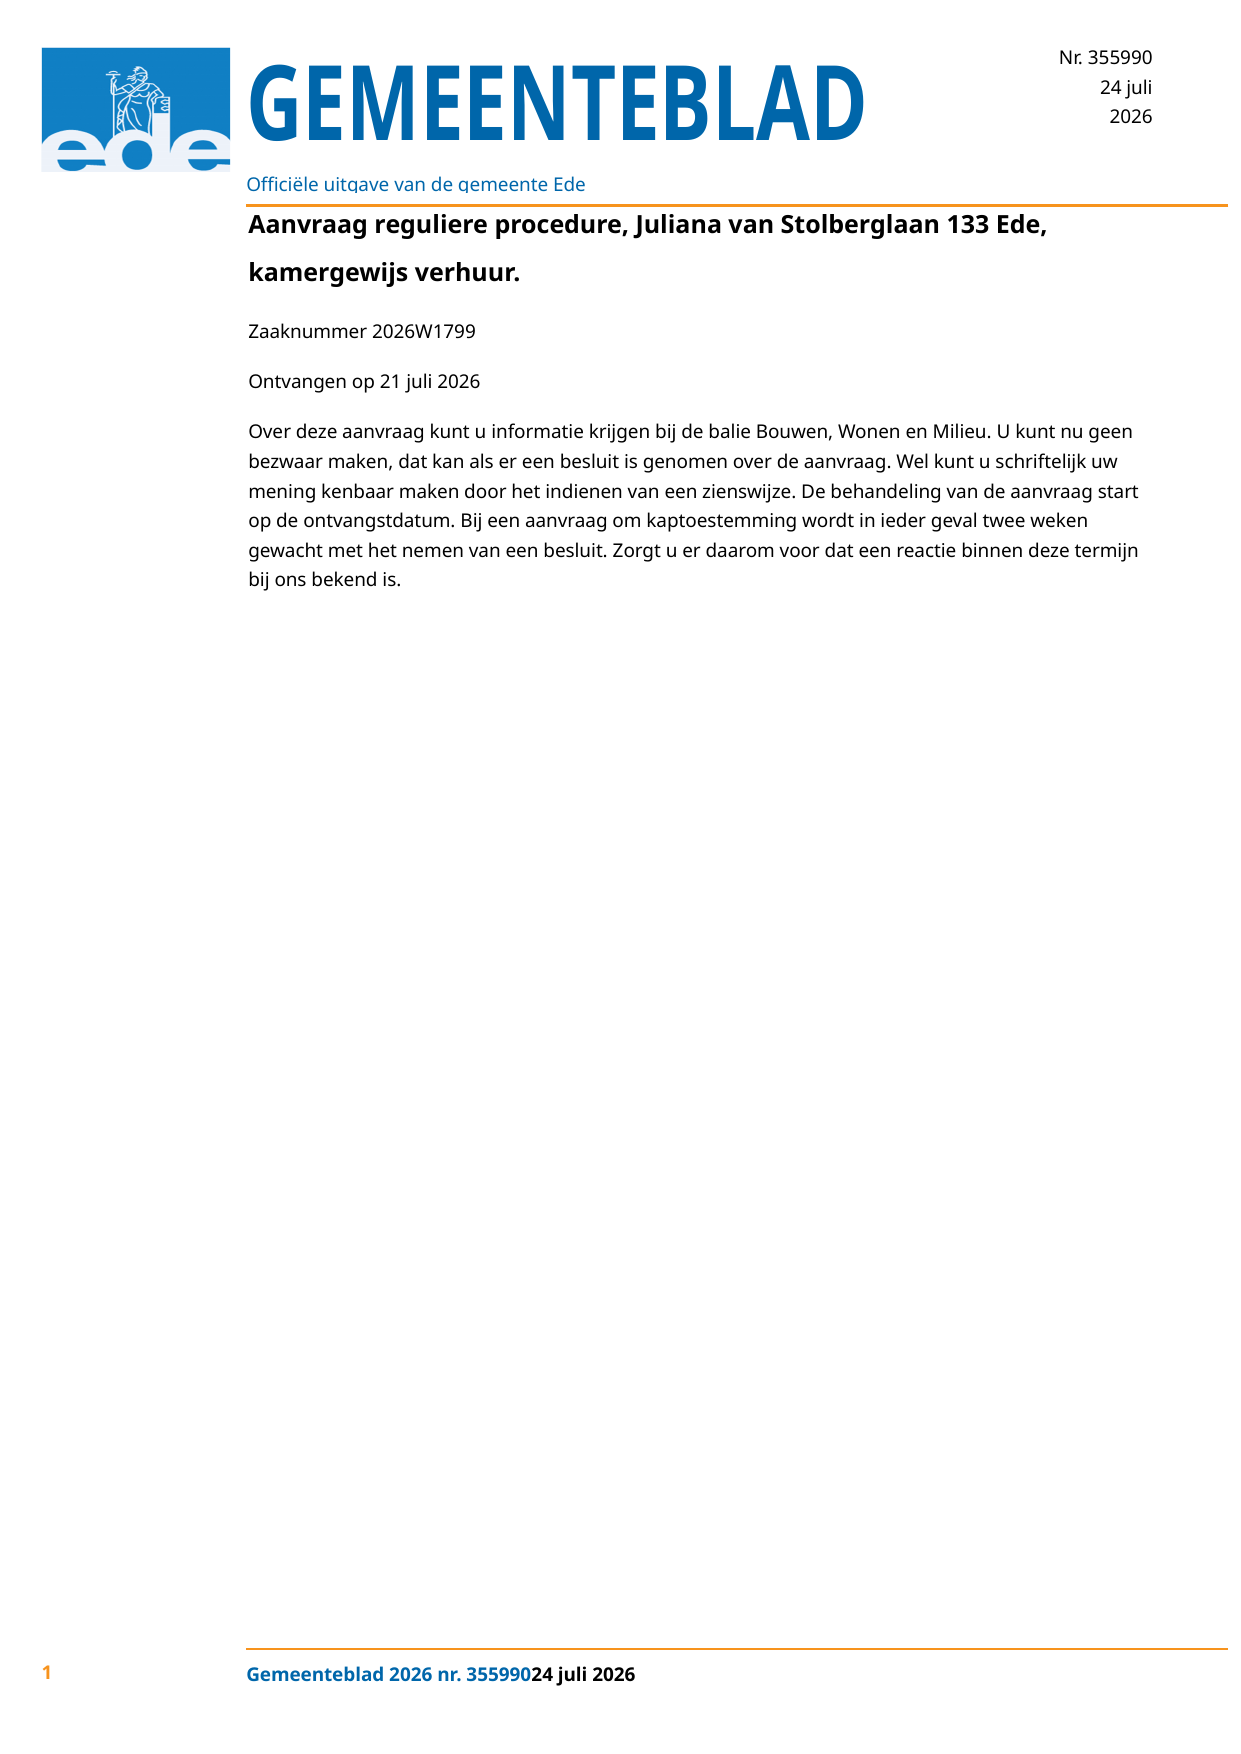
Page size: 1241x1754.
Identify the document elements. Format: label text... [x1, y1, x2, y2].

text Over deze aanvraag kunt u informatie krijgen bij de balie Bouwen, Wonen en Milieu. U kunt nu geen bezwaar maken, dat kan als er een besluit is genomen over de aanvraag. Wel kunt u schriftelijk uw mening kenbaar maken door het indienen van een zienswijze. De behandeling van de aanvraag start op de ontvangstdatum. Bij een aanvraag om kaptoestemming wordt in ieder geval twee weken gewacht met het nemen van een besluit. Zorgt u er daarom voor dat een reactie binnen deze termijn bij ons bekend is. [248, 419, 1152, 592]
picture [41, 47, 231, 172]
text Aanvraag reguliere procedure, Juliana van Stolberglaan 133 Ede, kamergewijs verhuur. [248, 207, 1152, 288]
text Ontvangen op 21 juli 2026 [248, 368, 1152, 394]
text Zaaknummer 2026W1799 [248, 318, 1152, 344]
